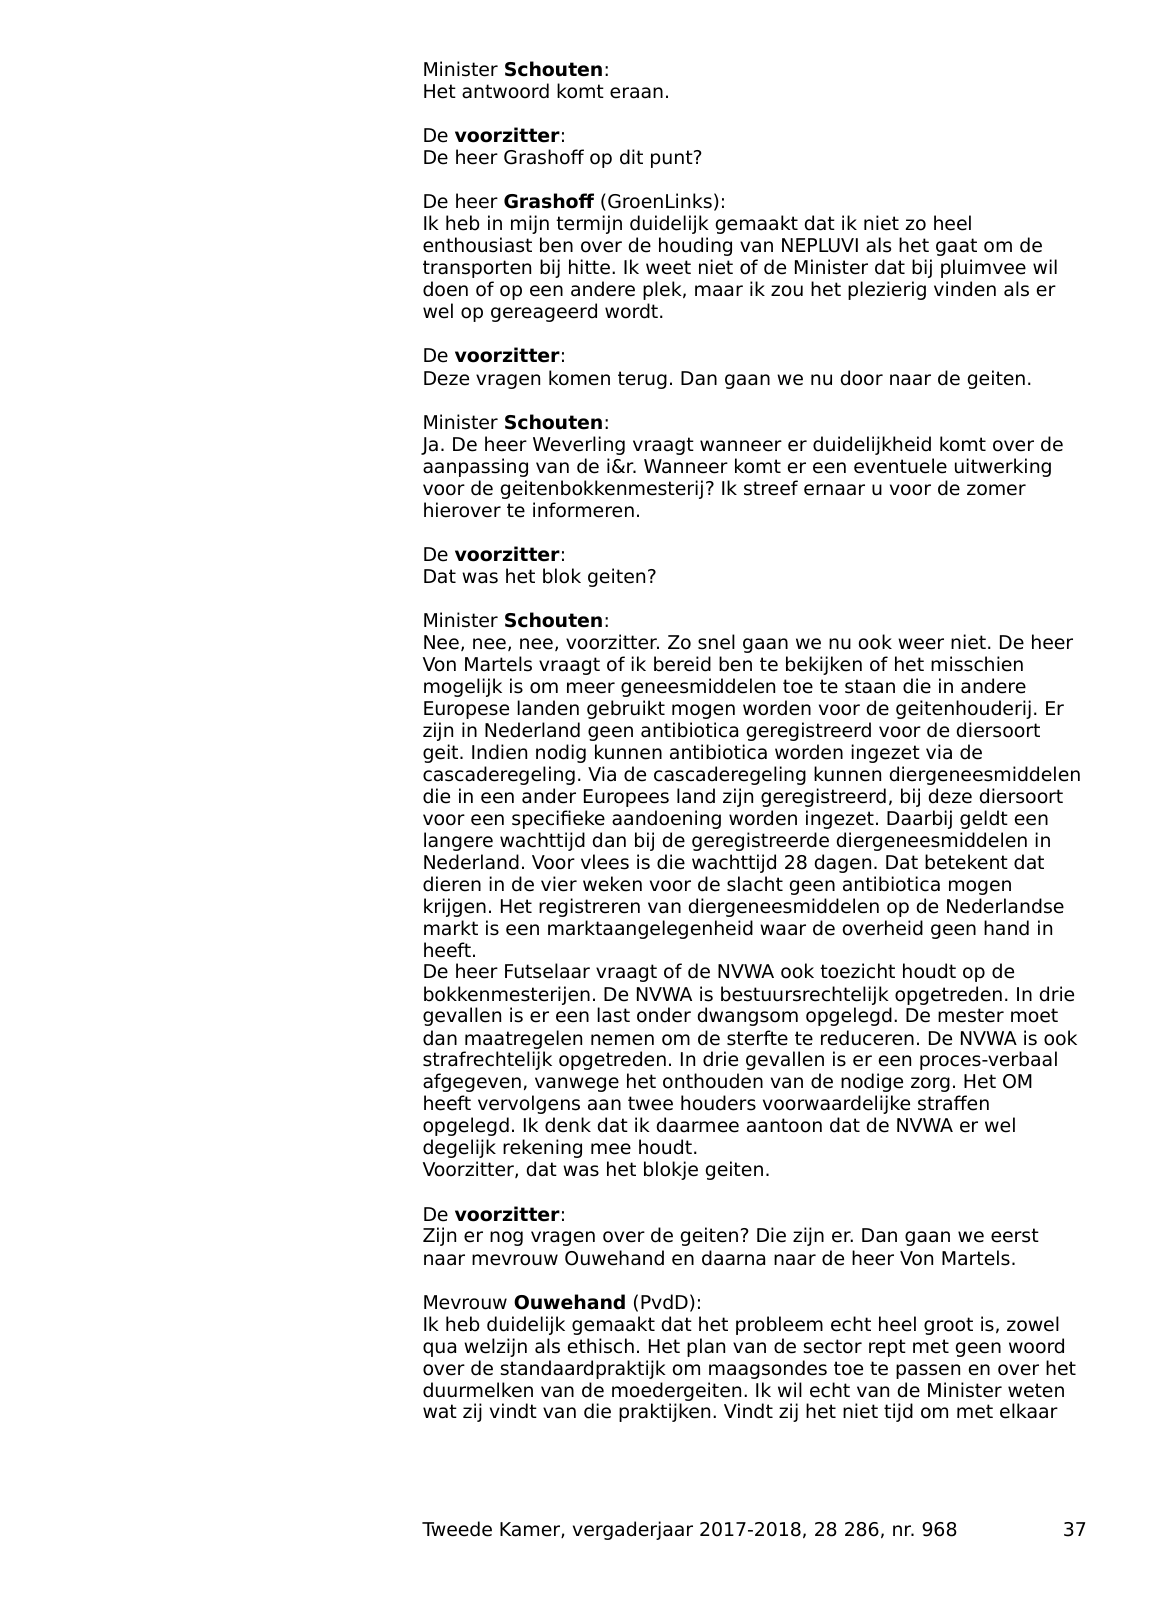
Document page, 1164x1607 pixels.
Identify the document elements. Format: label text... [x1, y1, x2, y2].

text De heer Futselaar vraagt of de NVWA ook toezicht houdt op de bokkenmesterijen. De NVWA is bestuursrechtelijk opgetreden. In drie gevallen is er een last onder dwangsom opgelegd. De mester moet dan maatregelen nemen om de sterfte te reduceren. De NVWA is ook strafrechtelijk opgetreden. In drie gevallen is er een proces-verbaal afgegeven, vanwege het onthouden van de nodige zorg. Het OM heeft vervolgens aan twee houders voorwaardelijke straffen opgelegd. Ik denk dat ik daarmee aantoon dat de NVWA er wel degelijk rekening mee houdt. [422, 961, 1087, 1159]
text Minister Schouten: [422, 59, 1087, 81]
text Minister Schouten: [422, 610, 1087, 632]
text De voorzitter: [422, 544, 1087, 566]
text Ik heb duidelijk gemaakt dat het probleem echt heel groot is, zowel qua welzijn als ethisch. Het plan van de sector rept met geen woord over de standaardpraktijk om maagsondes toe te passen en over het duurmelken van de moedergeiten. Ik wil echt van de Minister weten wat zij vindt van die praktijken. Vindt zij het niet tijd om met elkaar [422, 1313, 1087, 1423]
text De voorzitter: [422, 125, 1087, 147]
text Ja. De heer Weverling vraagt wanneer er duidelijkheid komt over de aanpassing van de i&r. Wanneer komt er een eventuele uitwerking voor de geitenbokkenmesterij? Ik streef ernaar u voor de zomer hierover te informeren. [422, 433, 1087, 521]
text De voorzitter: [422, 1203, 1087, 1225]
text Zijn er nog vragen over de geiten? Die zijn er. Dan gaan we eerst naar mevrouw Ouwehand en daarna naar de heer Von Martels. [422, 1225, 1087, 1269]
text Minister Schouten: [422, 412, 1087, 433]
text Voorzitter, dat was het blokje geiten. [422, 1159, 1087, 1181]
text Dat was het blok geiten? [422, 566, 1087, 588]
text Nee, nee, nee, voorzitter. Zo snel gaan we nu ook weer niet. De heer Von Martels vraagt of ik bereid ben te bekijken of het misschien mogelijk is om meer geneesmiddelen toe te staan die in andere Europese landen gebruikt mogen worden voor de geitenhouderij. Er zijn in Nederland geen antibiotica geregistreerd voor de diersoort geit. Indien nodig kunnen antibiotica worden ingezet via de cascaderegeling. Via de cascaderegeling kunnen diergeneesmiddelen die in een ander Europees land zijn geregistreerd, bij deze diersoort voor een specifieke aandoening worden ingezet. Daarbij geldt een langere wachttijd dan bij de geregistreerde diergeneesmiddelen in Nederland. Voor vlees is die wachttijd 28 dagen. Dat betekent dat dieren in de vier weken voor de slacht geen antibiotica mogen krijgen. Het registreren van diergeneesmiddelen op de Nederlandse markt is een marktaangelegenheid waar de overheid geen hand in heeft. [422, 632, 1087, 961]
text Deze vragen komen terug. Dan gaan we nu door naar de geiten. [422, 367, 1087, 389]
text Mevrouw Ouwehand (PvdD): [422, 1292, 1087, 1313]
text De voorzitter: [422, 345, 1087, 367]
text Ik heb in mijn termijn duidelijk gemaakt dat ik niet zo heel enthousiast ben over de houding van NEPLUVI als het gaat om de transporten bij hitte. Ik weet niet of de Minister dat bij pluimvee wil doen of op een andere plek, maar ik zou het plezierig vinden als er wel op gereageerd wordt. [422, 213, 1087, 323]
text De heer Grashoff op dit punt? [422, 147, 1087, 169]
text De heer Grashoff (GroenLinks): [422, 191, 1087, 213]
text Het antwoord komt eraan. [422, 81, 1087, 103]
